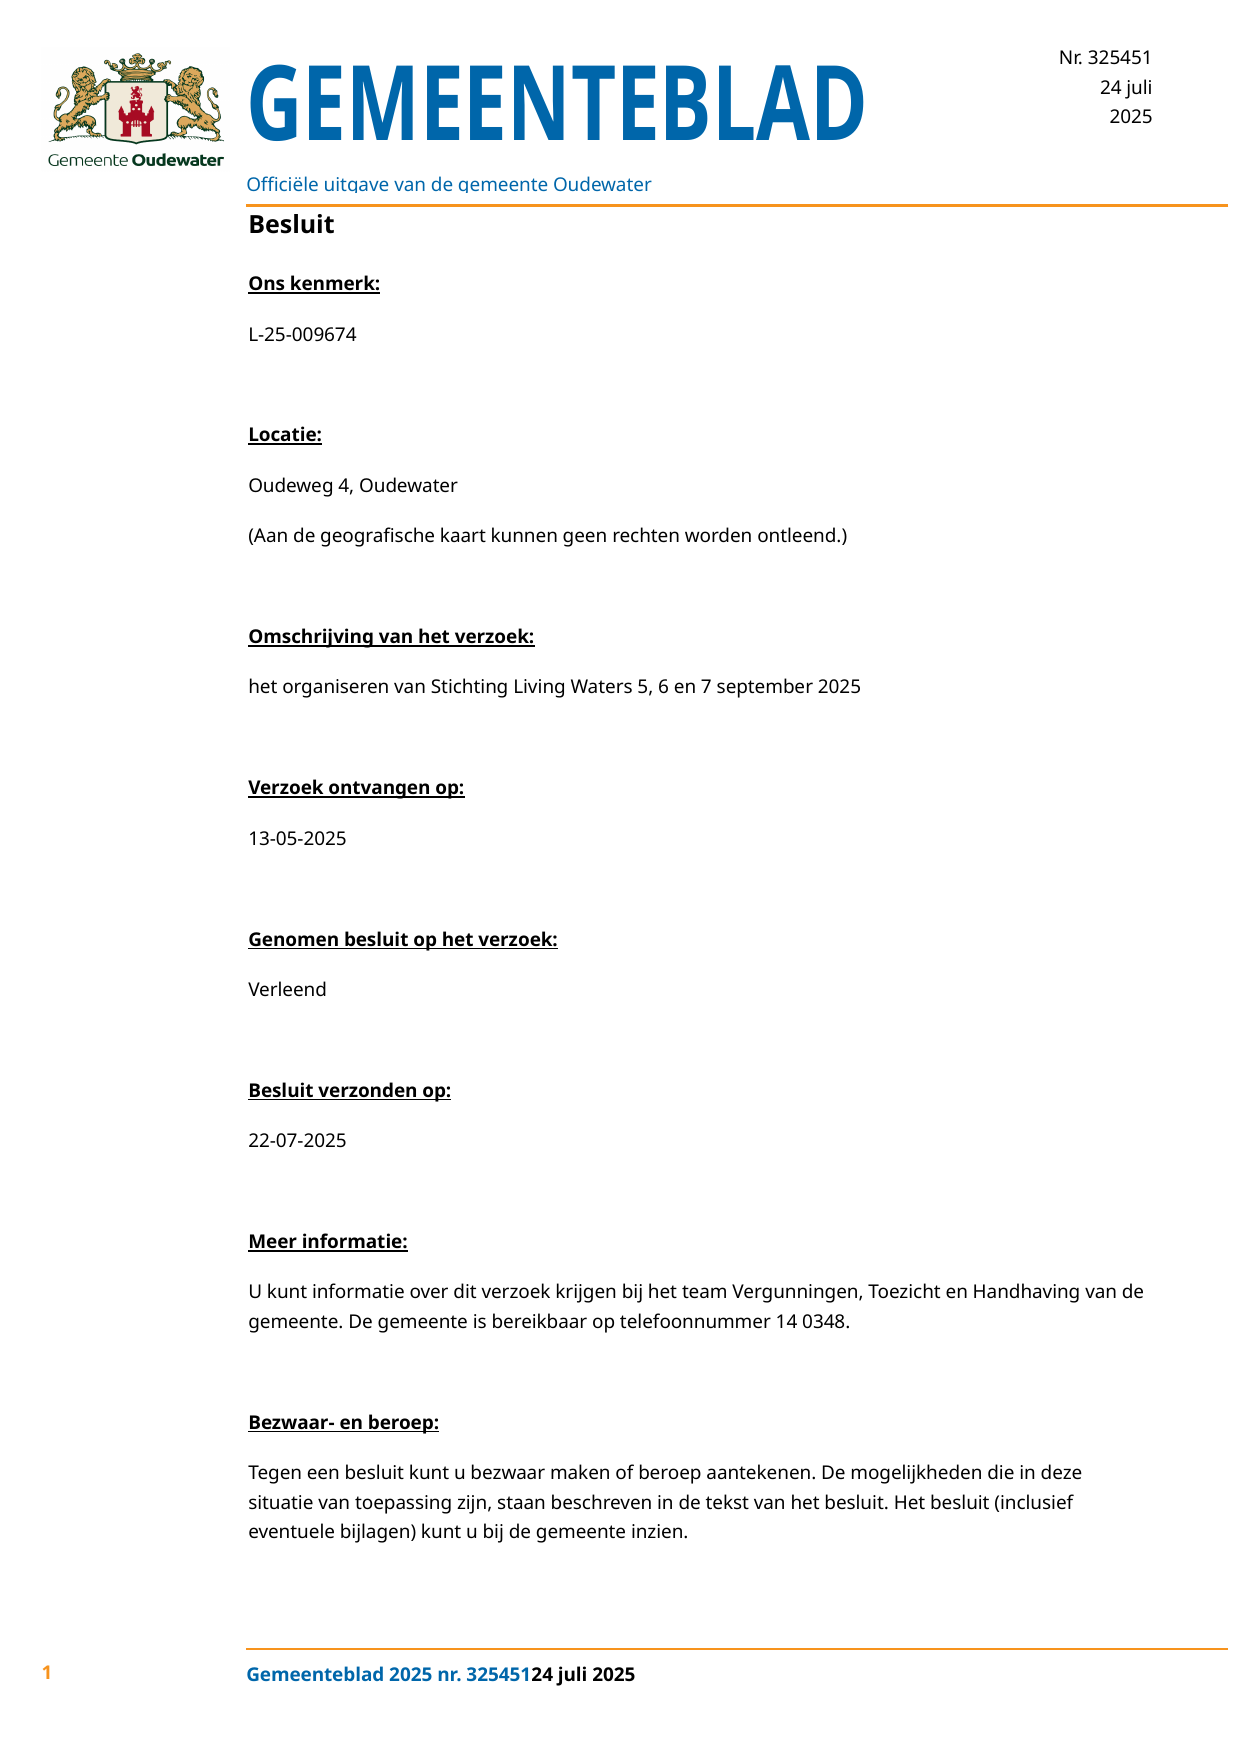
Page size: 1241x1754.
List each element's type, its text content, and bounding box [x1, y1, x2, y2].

text U kunt informatie over dit verzoek krijgen bij het team Vergunningen, Toezicht en Handhaving van de gemeente. De gemeente is bereikbaar op telefoonnummer 14 0348. [248, 1279, 1152, 1334]
text Verzoek ontvangen op: [248, 774, 1152, 800]
text Omschrijving van het verzoek: [248, 623, 1152, 649]
picture [41, 47, 231, 172]
text Locatie: [248, 422, 1152, 447]
text Genomen besluit op het verzoek: [248, 926, 1152, 951]
text Bezwaar- en beroep: [248, 1409, 1152, 1435]
text Besluit [248, 207, 1152, 241]
text 22-07-2025 [248, 1127, 1152, 1153]
text Verleend [248, 976, 1152, 1002]
text Ons kenmerk: [248, 270, 1152, 296]
text (Aan de geografische kaart kunnen geen rechten worden ontleend.) [248, 522, 1152, 548]
text Oudeweg 4, Oudewater [248, 472, 1152, 498]
text L-25-009674 [248, 321, 1152, 346]
text 13-05-2025 [248, 825, 1152, 851]
text het organiseren van Stichting Living Waters 5, 6 en 7 september 2025 [248, 674, 1152, 699]
text Besluit verzonden op: [248, 1077, 1152, 1103]
text Tegen een besluit kunt u bezwaar maken of beroep aantekenen. De mogelijkheden die in deze situatie van toepassing zijn, staan beschreven in de tekst van het besluit. Het besluit (inclusief eventuele bijlagen) kunt u bij de gemeente inzien. [248, 1459, 1152, 1544]
text Meer informatie: [248, 1228, 1152, 1254]
